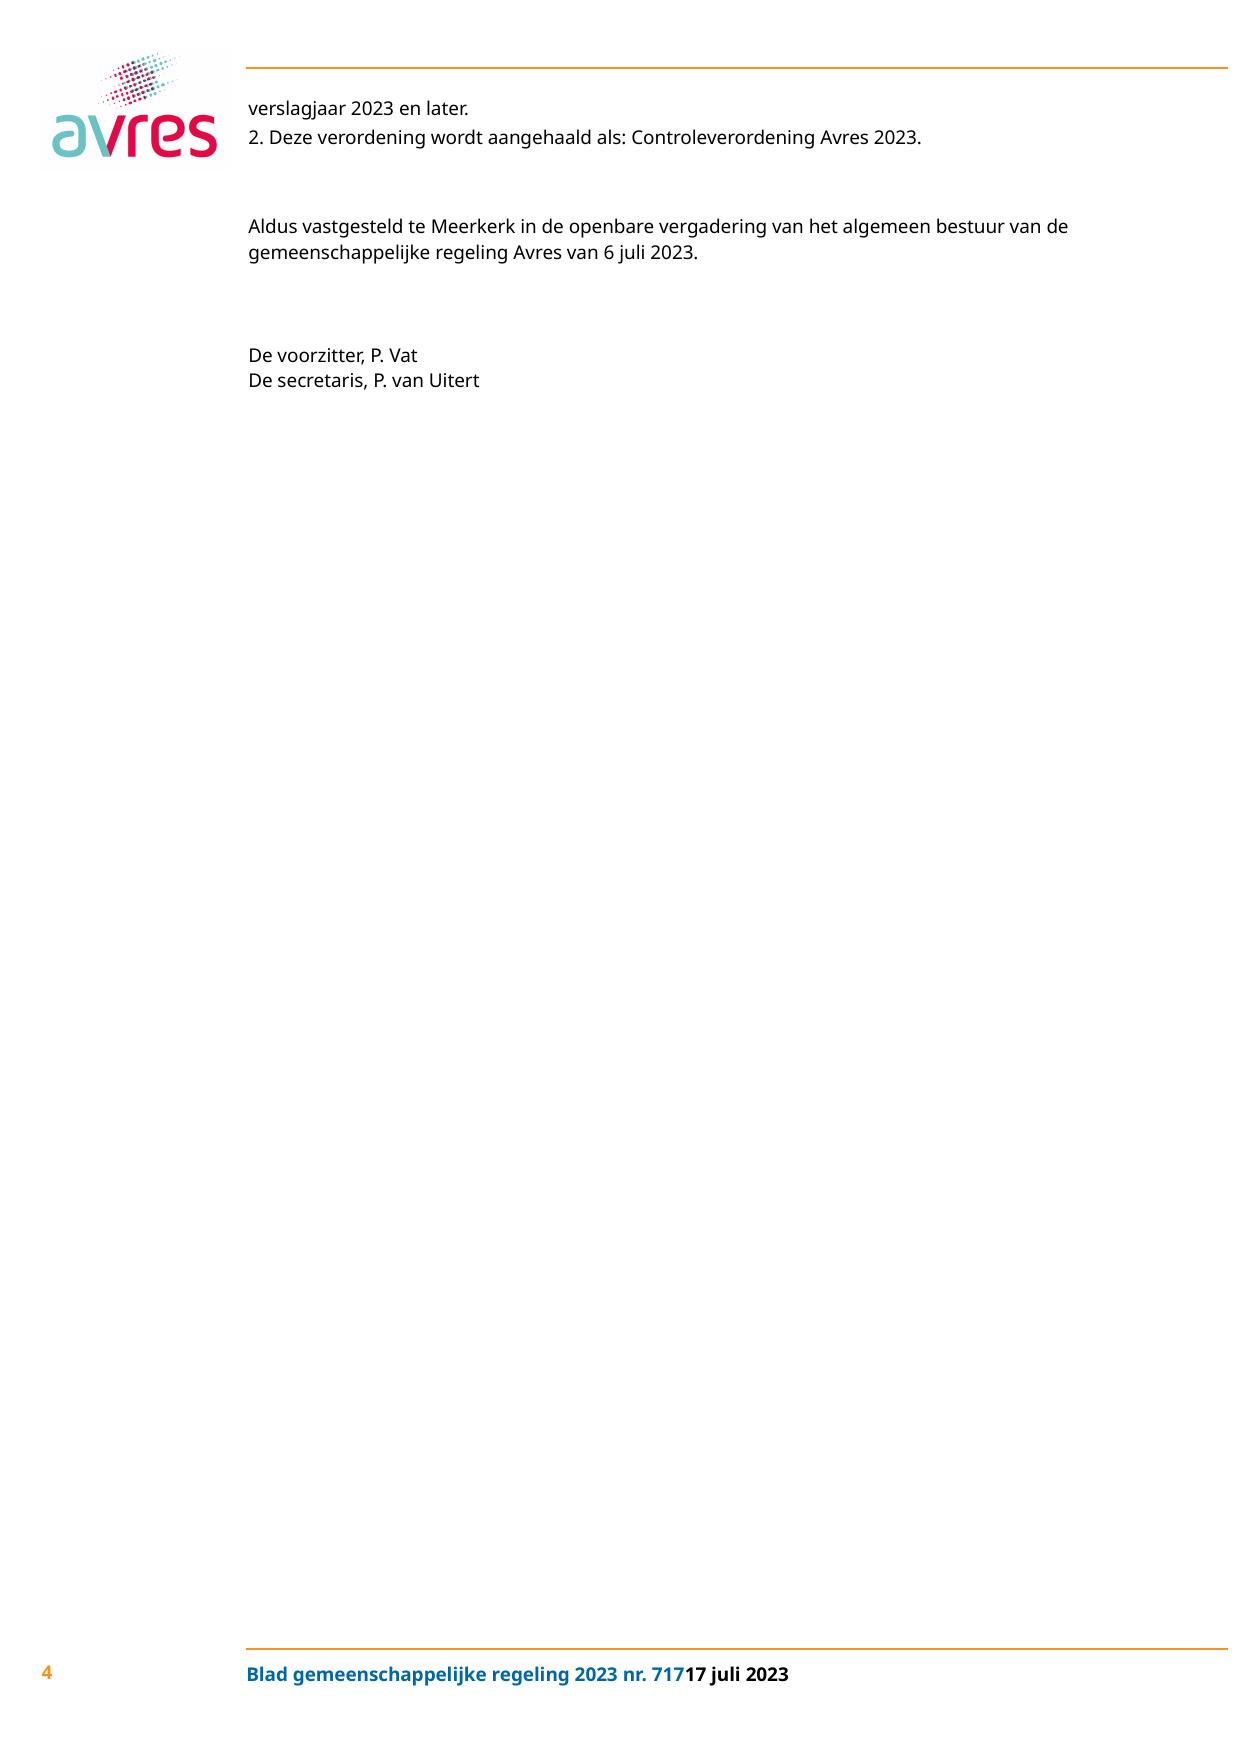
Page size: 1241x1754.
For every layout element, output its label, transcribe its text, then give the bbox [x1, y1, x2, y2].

text De voorzitter, P. Vat [248, 342, 1152, 367]
text Aldus vastgesteld te Meerkerk in de openbare vergadering van het algemeen bestuur van de gemeenschappelijke regeling Avres van 6 juli 2023. [248, 213, 1152, 264]
text De secretaris, P. van Uitert [248, 367, 1152, 393]
picture [41, 47, 231, 172]
text 2. Deze verordening wordt aangehaald als: Controleverordening Avres 2023. [248, 124, 1152, 150]
text verslagjaar 2023 en later. [248, 95, 1152, 121]
